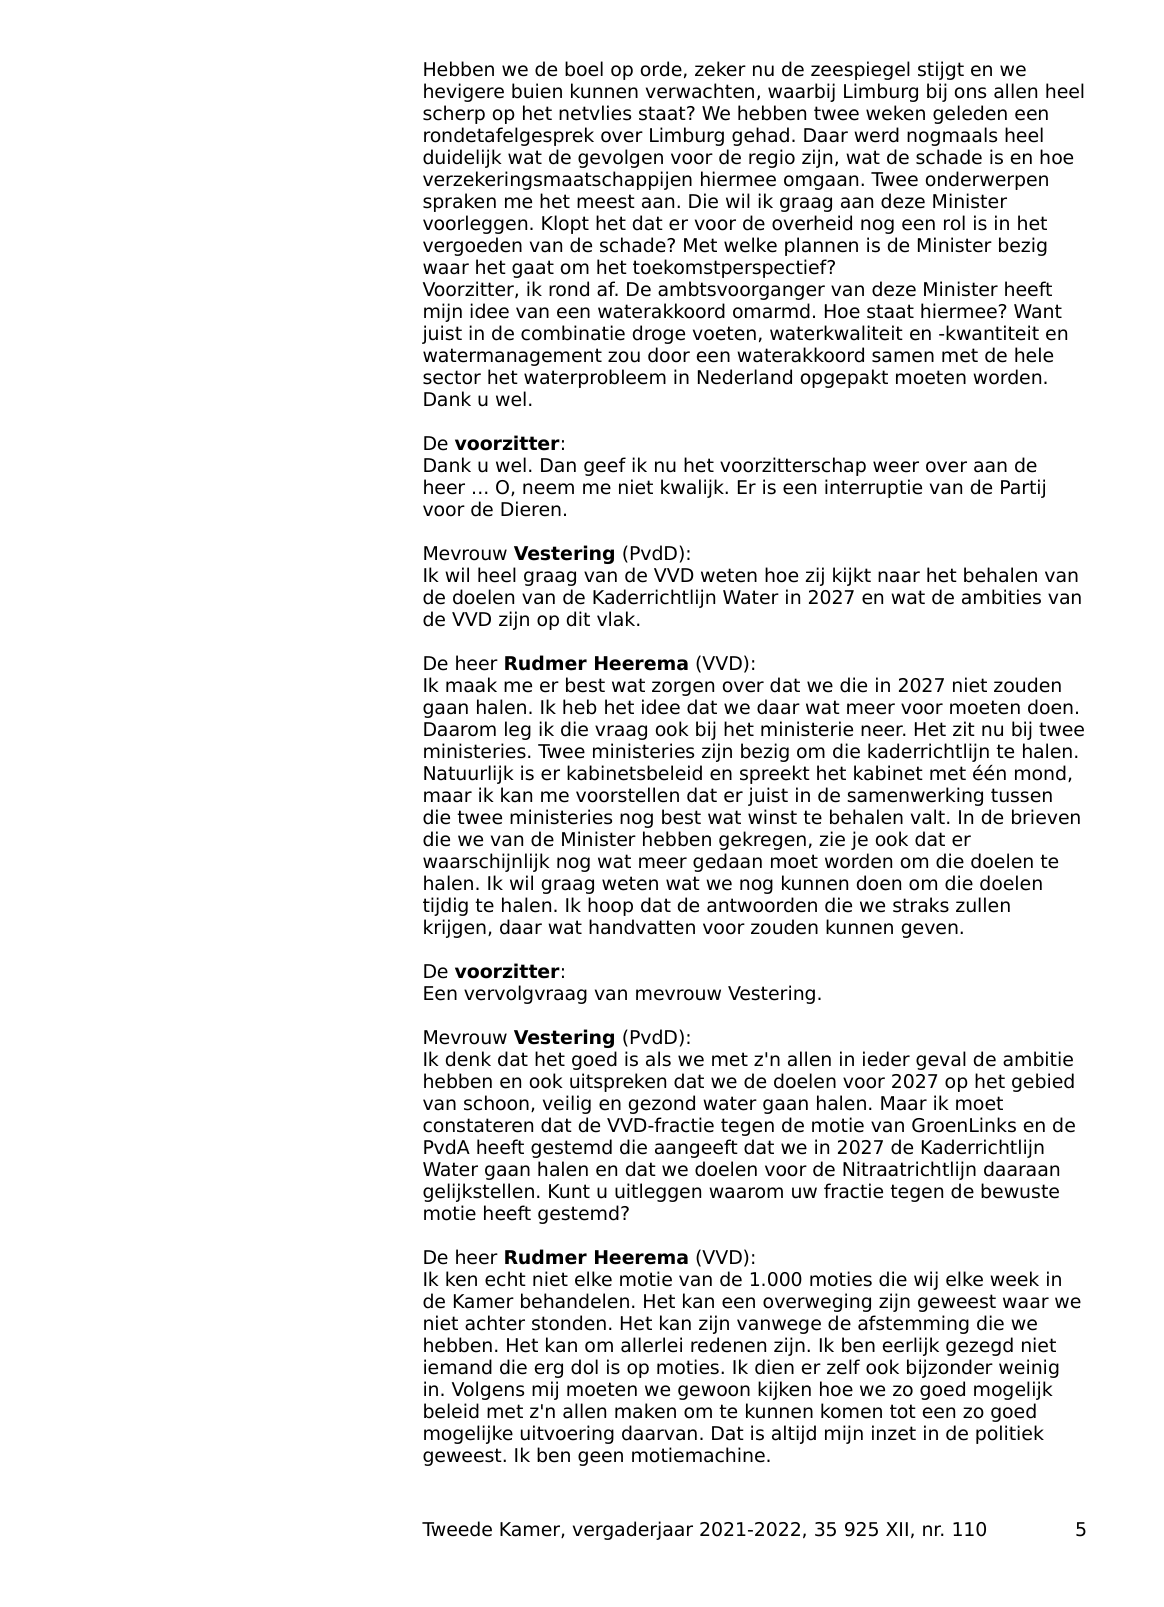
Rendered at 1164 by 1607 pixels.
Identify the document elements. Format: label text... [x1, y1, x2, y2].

text Hebben we de boel op orde, zeker nu de zeespiegel stijgt en we hevigere buien kunnen verwachten, waarbij Limburg bij ons allen heel scherp op het netvlies staat? We hebben twee weken geleden een rondetafelgesprek over Limburg gehad. Daar werd nogmaals heel duidelijk wat de gevolgen voor de regio zijn, wat de schade is en hoe verzekeringsmaatschappijen hiermee omgaan. Twee onderwerpen spraken me het meest aan. Die wil ik graag aan deze Minister voorleggen. Klopt het dat er voor de overheid nog een rol is in het vergoeden van de schade? Met welke plannen is de Minister bezig waar het gaat om het toekomstperspectief? [422, 59, 1087, 279]
text Ik maak me er best wat zorgen over dat we die in 2027 niet zouden gaan halen. Ik heb het idee dat we daar wat meer voor moeten doen. Daarom leg ik die vraag ook bij het ministerie neer. Het zit nu bij twee ministeries. Twee ministeries zijn bezig om die kaderrichtlijn te halen. Natuurlijk is er kabinetsbeleid en spreekt het kabinet met één mond, maar ik kan me voorstellen dat er juist in de samenwerking tussen die twee ministeries nog best wat winst te behalen valt. In de brieven die we van de Minister hebben gekregen, zie je ook dat er waarschijnlijk nog wat meer gedaan moet worden om die doelen te halen. Ik wil graag weten wat we nog kunnen doen om die doelen tijdig te halen. Ik hoop dat de antwoorden die we straks zullen krijgen, daar wat handvatten voor zouden kunnen geven. [422, 675, 1087, 939]
text Mevrouw Vestering (PvdD): [422, 543, 1087, 565]
text De heer Rudmer Heerema (VVD): [422, 653, 1087, 675]
text Ik wil heel graag van de VVD weten hoe zij kijkt naar het behalen van de doelen van de Kaderrichtlijn Water in 2027 en wat de ambities van de VVD zijn op dit vlak. [422, 565, 1087, 631]
text Dank u wel. Dan geef ik nu het voorzitterschap weer over aan de heer ... O, neem me niet kwalijk. Er is een interruptie van de Partij voor de Dieren. [422, 455, 1087, 521]
text Een vervolgvraag van mevrouw Vestering. [422, 983, 1087, 1005]
text De voorzitter: [422, 961, 1087, 983]
text De voorzitter: [422, 433, 1087, 455]
text Voorzitter, ik rond af. De ambtsvoorganger van deze Minister heeft mijn idee van een waterakkoord omarmd. Hoe staat hiermee? Want juist in de combinatie droge voeten, waterkwaliteit en -kwantiteit en watermanagement zou door een waterakkoord samen met de hele sector het waterprobleem in Nederland opgepakt moeten worden. [422, 279, 1087, 389]
text Dank u wel. [422, 389, 1087, 411]
text Ik ken echt niet elke motie van de 1.000 moties die wij elke week in de Kamer behandelen. Het kan een overweging zijn geweest waar we niet achter stonden. Het kan zijn vanwege de afstemming die we hebben. Het kan om allerlei redenen zijn. Ik ben eerlijk gezegd niet iemand die erg dol is op moties. Ik dien er zelf ook bijzonder weinig in. Volgens mij moeten we gewoon kijken hoe we zo goed mogelijk beleid met z'n allen maken om te kunnen komen tot een zo goed mogelijke uitvoering daarvan. Dat is altijd mijn inzet in de politiek geweest. Ik ben geen motiemachine. [422, 1269, 1087, 1467]
text Ik denk dat het goed is als we met z'n allen in ieder geval de ambitie hebben en ook uitspreken dat we de doelen voor 2027 op het gebied van schoon, veilig en gezond water gaan halen. Maar ik moet constateren dat de VVD-fractie tegen de motie van GroenLinks en de PvdA heeft gestemd die aangeeft dat we in 2027 de Kaderrichtlijn Water gaan halen en dat we doelen voor de Nitraatrichtlijn daaraan gelijkstellen. Kunt u uitleggen waarom uw fractie tegen de bewuste motie heeft gestemd? [422, 1049, 1087, 1225]
text Mevrouw Vestering (PvdD): [422, 1027, 1087, 1049]
text De heer Rudmer Heerema (VVD): [422, 1247, 1087, 1269]
